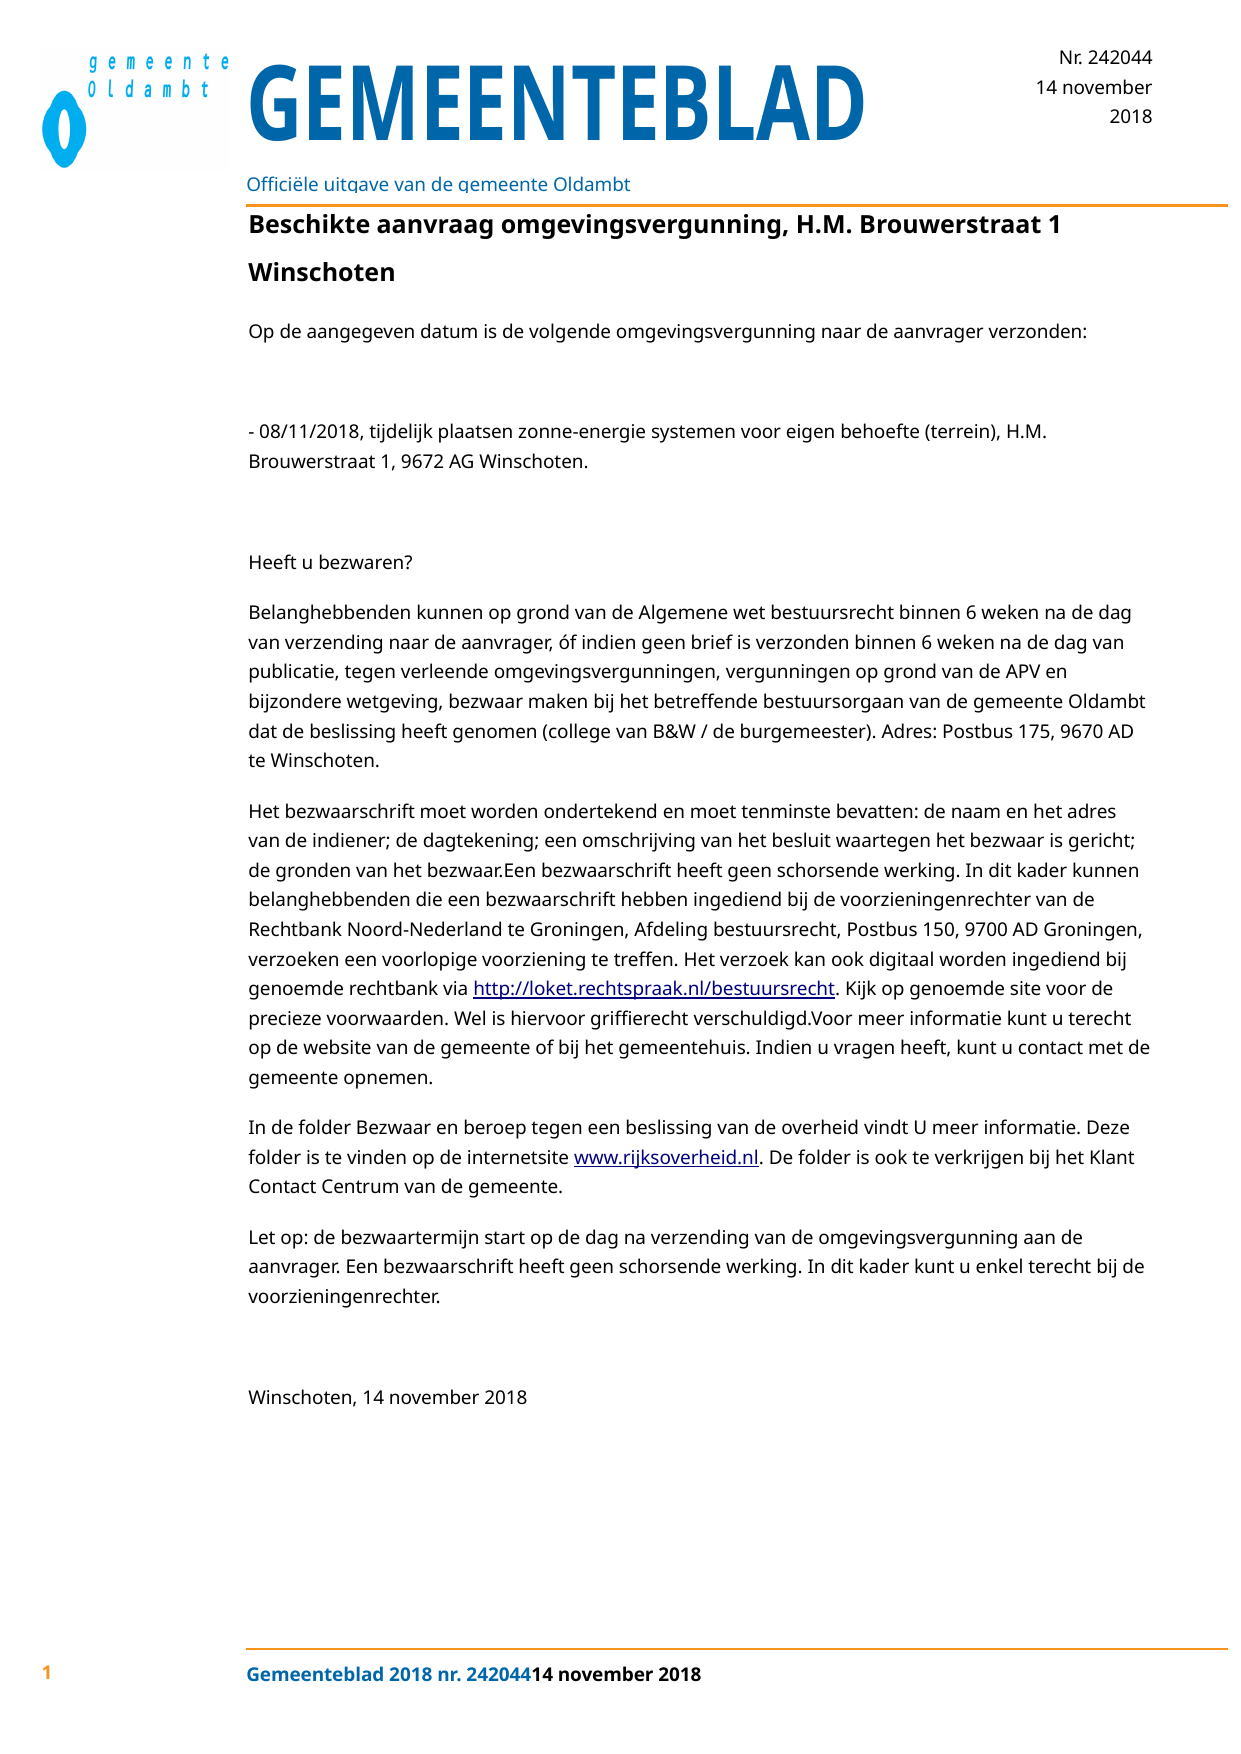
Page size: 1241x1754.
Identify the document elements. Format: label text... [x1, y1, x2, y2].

text Beschikte aanvraag omgevingsvergunning, H.M. Brouwerstraat 1 Winschoten [248, 207, 1152, 288]
text Belanghebbenden kunnen op grond van de Algemene wet bestuursrecht binnen 6 weken na de dag van verzending naar de aanvrager, óf indien geen brief is verzonden binnen 6 weken na de dag van publicatie, tegen verleende omgevingsvergunningen, vergunningen op grond van de APV en bijzondere wetgeving, bezwaar maken bij het betreffende bestuursorgaan van de gemeente Oldambt dat de beslissing heeft genomen (college van B&W / de burgemeester). Adres: Postbus 175, 9670 AD te Winschoten. [248, 599, 1152, 773]
picture [41, 47, 231, 172]
text Op de aangegeven datum is de volgende omgevingsvergunning naar de aanvrager verzonden: [248, 318, 1152, 344]
text Het bezwaarschrift moet worden ondertekend en moet tenminste bevatten: de naam en het adres van de indiener; de dagtekening; een omschrijving van het besluit waartegen het bezwaar is gericht; de gronden van het bezwaar.Een bezwaarschrift heeft geen schorsende werking. In dit kader kunnen belanghebbenden die een bezwaarschrift hebben ingediend bij de voorzieningenrechter van de Rechtbank Noord-Nederland te Groningen, Afdeling bestuursrecht, Postbus 150, 9700 AD Groningen, verzoeken een voorlopige voorziening te treffen. Het verzoek kan ook digitaal worden ingediend bij genoemde rechtbank via http://loket.rechtspraak.nl/bestuursrecht. Kijk op genoemde site voor de precieze voorwaarden. Wel is hiervoor griffierecht verschuldigd.Voor meer informatie kunt u terecht op de website van de gemeente of bij het gemeentehuis. Indien u vragen heeft, kunt u contact met de gemeente opnemen. [248, 798, 1152, 1090]
text - 08/11/2018, tijdelijk plaatsen zonne-energie systemen voor eigen behoefte (terrein), H.M. Brouwerstraat 1, 9672 AG Winschoten. [248, 419, 1152, 474]
text In de folder Bezwaar en beroep tegen een beslissing van de overheid vindt U meer informatie. Deze folder is te vinden op de internetsite www.rijksoverheid.nl. De folder is ook te verkrijgen bij het Klant Contact Centrum van de gemeente. [248, 1114, 1152, 1199]
text Let op: de bezwaartermijn start op de dag na verzending van de omgevingsvergunning aan de aanvrager. Een bezwaarschrift heeft geen schorsende werking. In dit kader kunt u enkel terecht bij de voorzieningenrechter. [248, 1224, 1152, 1309]
text Winschoten, 14 november 2018 [248, 1384, 1152, 1410]
text Heeft u bezwaren? [248, 549, 1152, 575]
